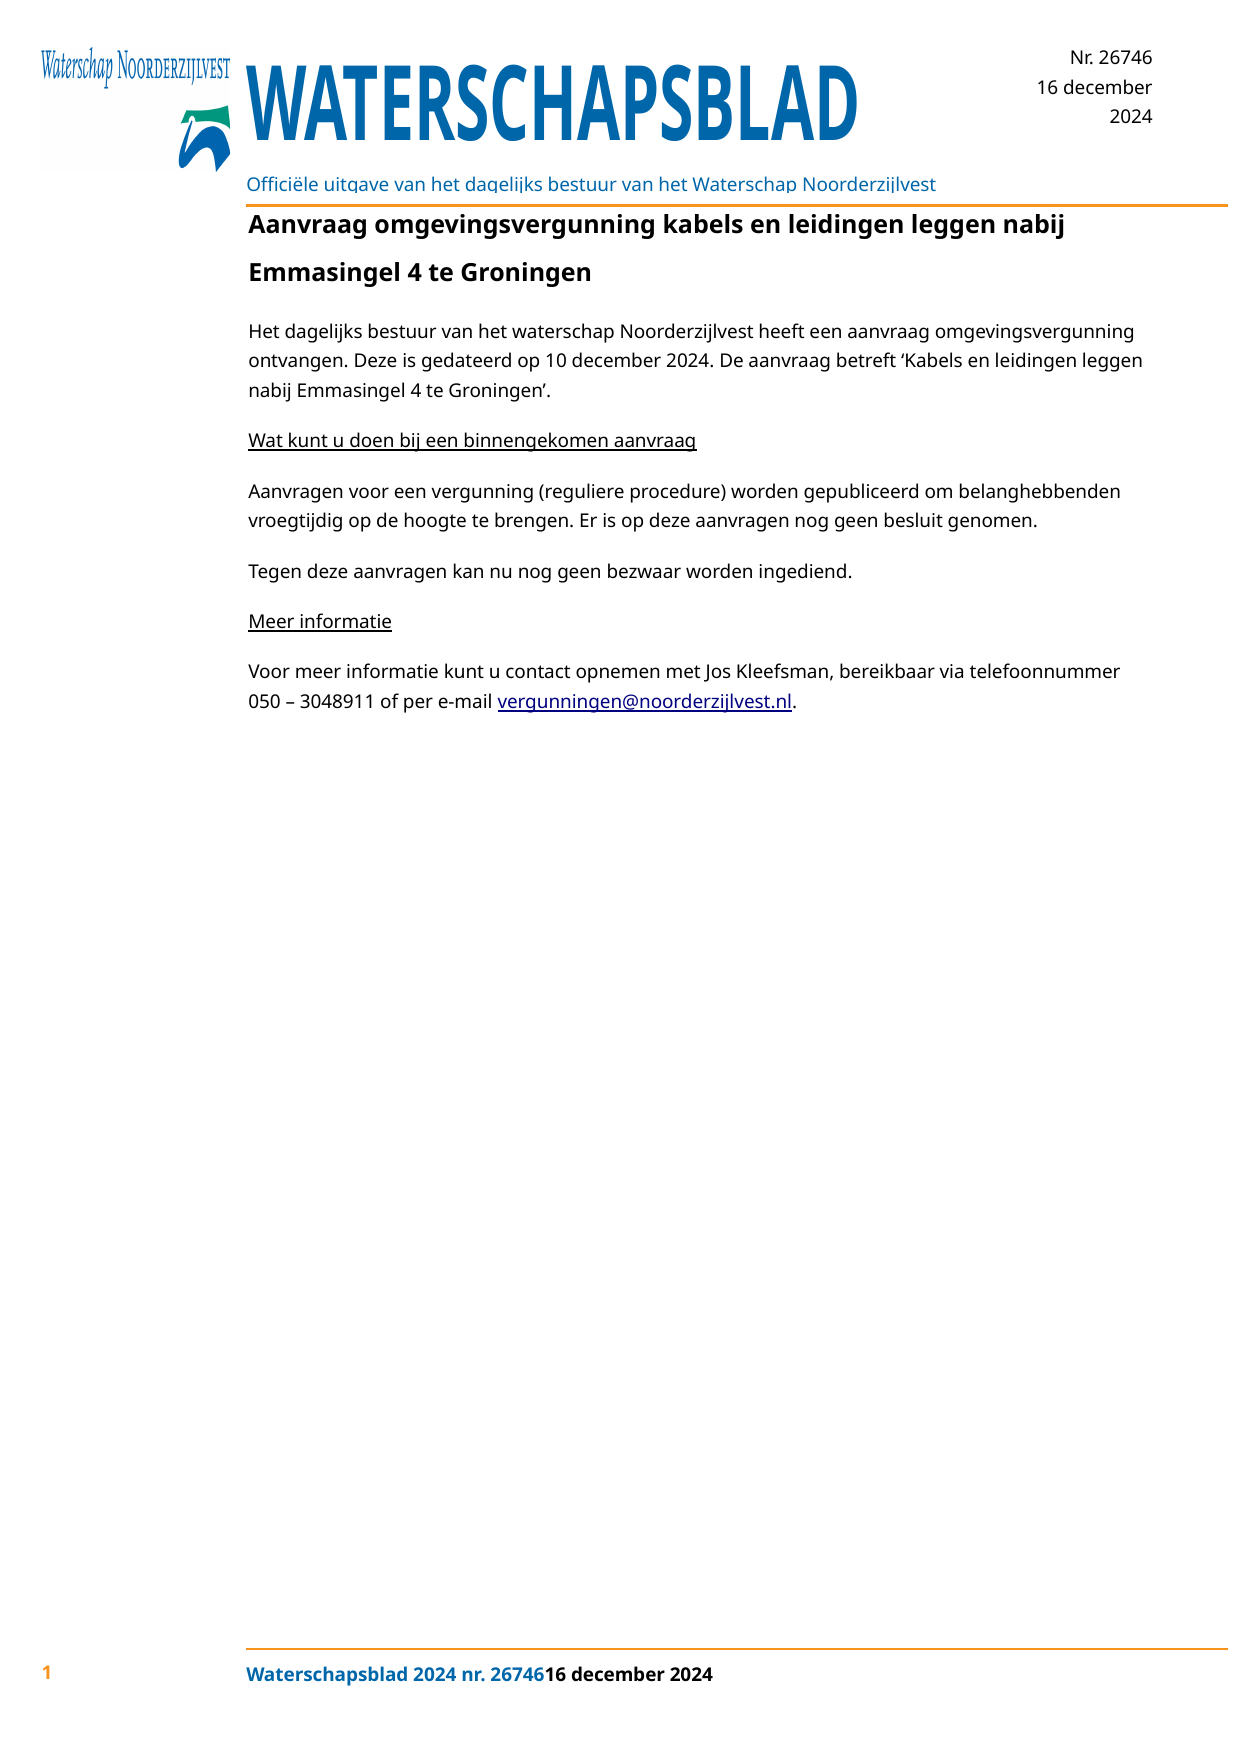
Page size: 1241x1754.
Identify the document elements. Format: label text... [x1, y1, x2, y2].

text Voor meer informatie kunt u contact opnemen met Jos Kleefsman, bereikbaar via telefoonnummer 050 – 3048911 of per e-mail vergunningen@noorderzijlvest.nl. [248, 659, 1152, 714]
text Meer informatie [248, 608, 1152, 634]
text Aanvraag omgevingsvergunning kabels en leidingen leggen nabij Emmasingel 4 te Groningen [248, 207, 1152, 288]
text Tegen deze aanvragen kan nu nog geen bezwaar worden ingediend. [248, 558, 1152, 584]
text Het dagelijks bestuur van het waterschap Noorderzijlvest heeft een aanvraag omgevingsvergunning ontvangen. Deze is gedateerd op 10 december 2024. De aanvraag betreft ‘Kabels en leidingen leggen nabij Emmasingel 4 te Groningen’. [248, 318, 1152, 403]
text Aanvragen voor een vergunning (reguliere procedure) worden gepubliceerd om belanghebbenden vroegtijdig op de hoogte te brengen. Er is op deze aanvragen nog geen besluit genomen. [248, 478, 1152, 533]
text Wat kunt u doen bij een binnengekomen aanvraag [248, 427, 1152, 453]
picture [41, 47, 231, 172]
